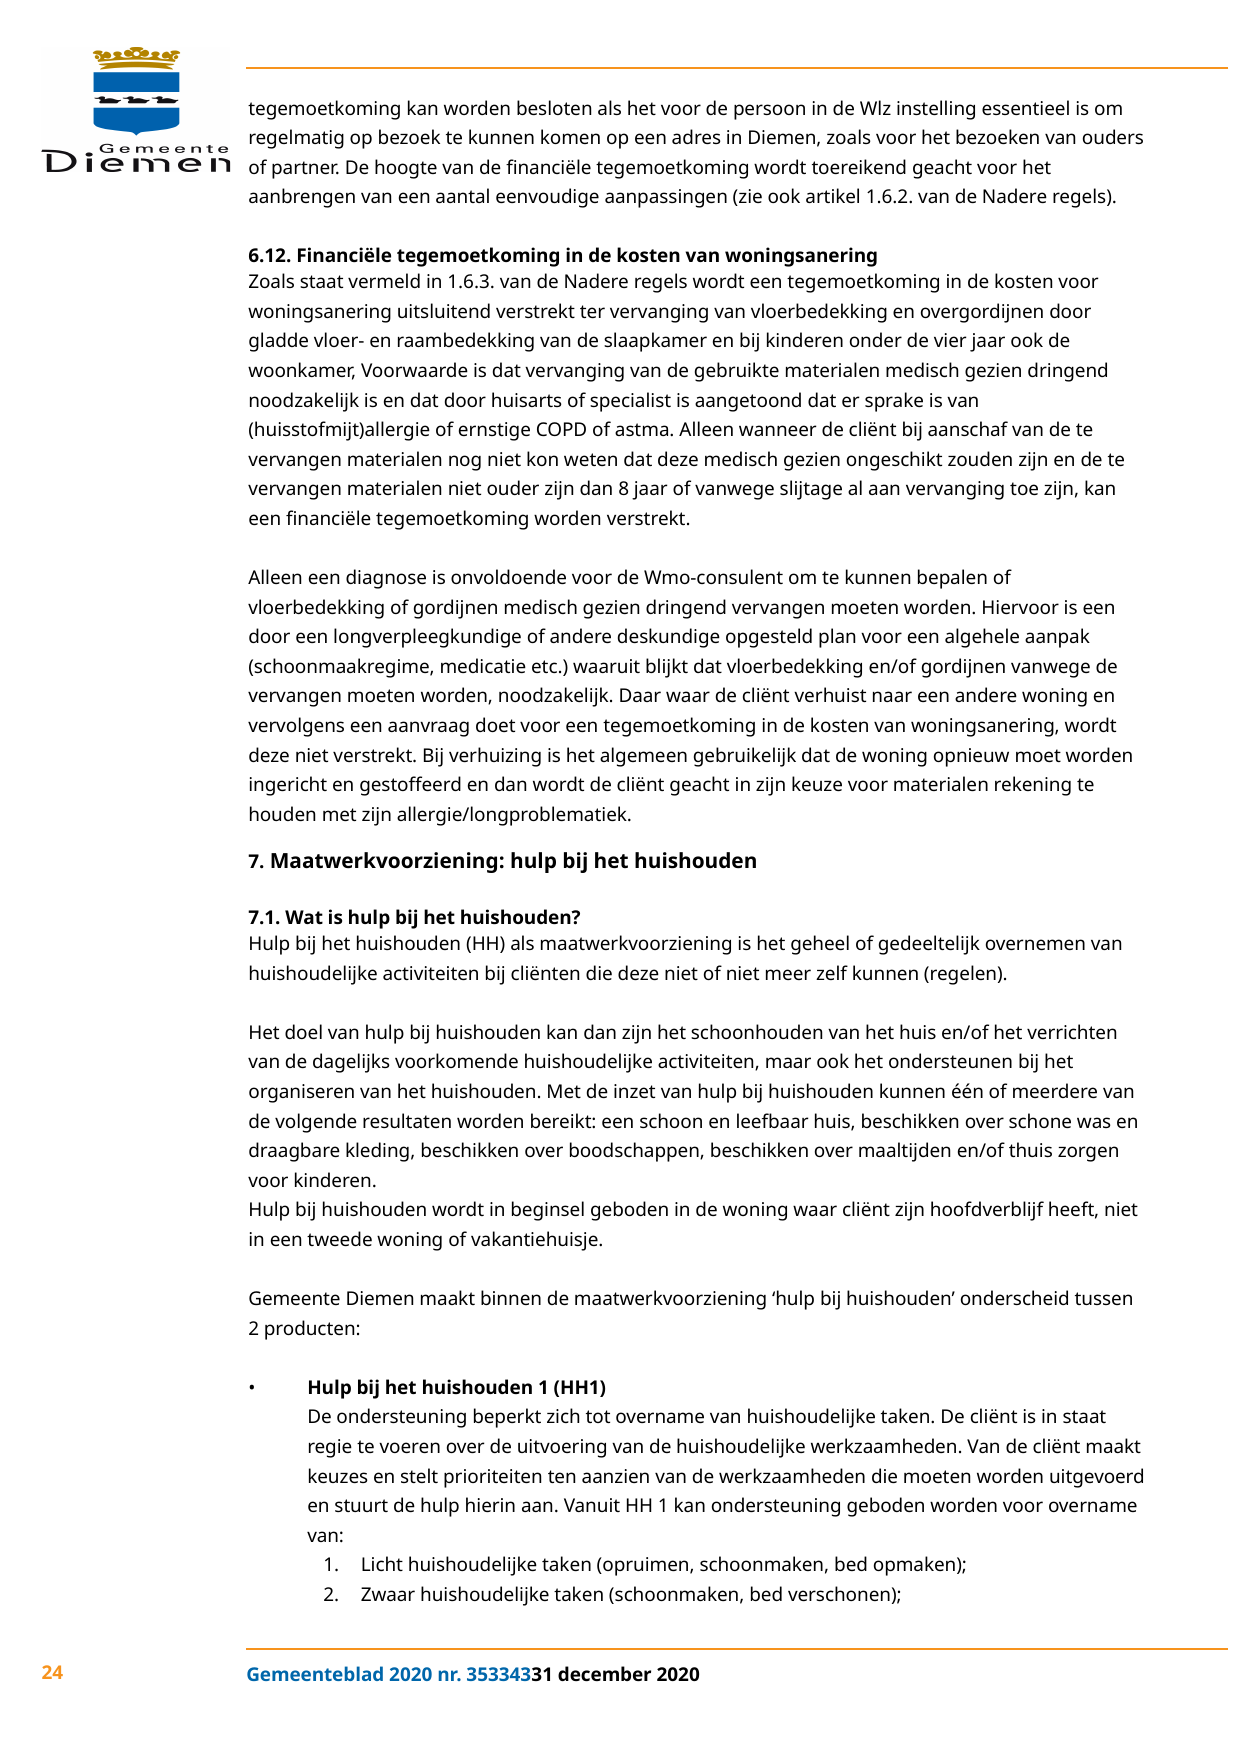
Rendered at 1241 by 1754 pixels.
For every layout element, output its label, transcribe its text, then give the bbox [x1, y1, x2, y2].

text Het doel van hulp bij huishouden kan dan zijn het schoonhouden van het huis en/of het verrichten van de dagelijks voorkomende huishoudelijke activiteiten, maar ook het ondersteunen bij het organiseren van het huishouden. Met de inzet van hulp bij huishouden kunnen één of meerdere van de volgende resultaten worden bereikt: een schoon en leefbaar huis, beschikken over schone was en draagbare kleding, beschikken over boodschappen, beschikken over maaltijden en/of thuis zorgen voor kinderen. [248, 1019, 1152, 1193]
text Hulp bij huishouden wordt in beginsel geboden in de woning waar cliënt zijn hoofdverblijf heeft, niet in een tweede woning of vakantiehuisje. [248, 1197, 1152, 1252]
picture [41, 47, 231, 172]
text Gemeente Diemen maakt binnen de maatwerkvoorziening ‘hulp bij huishouden’ onderscheid tussen 2 producten: [248, 1285, 1152, 1341]
text tegemoetkoming kan worden besloten als het voor de persoon in de Wlz instelling essentieel is om regelmatig op bezoek te kunnen komen op een adres in Diemen, zoals voor het bezoeken van ouders of partner. De hoogte van de financiële tegemoetkoming wordt toereikend geacht voor het aanbrengen van een aantal eenvoudige aanpassingen (zie ook artikel 1.6.2. van de Nadere regels). [248, 95, 1152, 209]
list Licht huishoudelijke taken (opruimen, schoonmaken, bed opmaken); [323, 1552, 1152, 1577]
text 7.1. Wat is hulp bij het huishouden? [248, 904, 1152, 930]
list De ondersteuning beperkt zich tot overname van huishoudelijke taken. De cliënt is in staat regie te voeren over de uitvoering van de huishoudelijke werkzaamheden. Van de cliënt maakt keuzes en stelt prioriteiten ten aanzien van de werkzaamheden die moeten worden uitgevoerd en stuurt de hulp hierin aan. Vanuit HH 1 kan ondersteuning geboden worden voor overname van: [248, 1404, 1152, 1548]
text 7. Maatwerkvoorziening: hulp bij het huishouden [248, 847, 1152, 875]
text Zoals staat vermeld in 1.6.3. van de Nadere regels wordt een tegemoetkoming in de kosten voor woningsanering uitsluitend verstrekt ter vervanging van vloerbedekking en overgordijnen door gladde vloer- en raambedekking van de slaapkamer en bij kinderen onder de vier jaar ook de woonkamer, Voorwaarde is dat vervanging van de gebruikte materialen medisch gezien dringend noodzakelijk is en dat door huisarts of specialist is aangetoond dat er sprake is van (huisstofmijt)allergie of ernstige COPD of astma. Alleen wanneer de cliënt bij aanschaf van de te vervangen materialen nog niet kon weten dat deze medisch gezien ongeschikt zouden zijn en de te vervangen materialen niet ouder zijn dan 8 jaar of vanwege slijtage al aan vervanging toe zijn, kan een financiële tegemoetkoming worden verstrekt. [248, 268, 1152, 531]
list Zwaar huishoudelijke taken (schoonmaken, bed verschonen); [323, 1581, 1152, 1607]
list Hulp bij het huishouden 1 (HH1) [248, 1374, 1152, 1400]
text Hulp bij het huishouden (HH) als maatwerkvoorziening is het geheel of gedeeltelijk overnemen van huishoudelijke activiteiten bij cliënten die deze niet of niet meer zelf kunnen (regelen). [248, 930, 1152, 986]
text Alleen een diagnose is onvoldoende voor de Wmo-consulent om te kunnen bepalen of vloerbedekking of gordijnen medisch gezien dringend vervangen moeten worden. Hiervoor is een door een longverpleegkundige of andere deskundige opgesteld plan voor een algehele aanpak (schoonmaakregime, medicatie etc.) waaruit blijkt dat vloerbedekking en/of gordijnen vanwege de vervangen moeten worden, noodzakelijk. Daar waar de cliënt verhuist naar een andere woning en vervolgens een aanvraag doet voor een tegemoetkoming in de kosten van woningsanering, wordt deze niet verstrekt. Bij verhuizing is het algemeen gebruikelijk dat de woning opnieuw moet worden ingericht en gestoffeerd en dan wordt de cliënt geacht in zijn keuze voor materialen rekening te houden met zijn allergie/longproblematiek. [248, 564, 1152, 827]
text 6.12. Financiële tegemoetkoming in de kosten van woningsanering [248, 243, 1152, 268]
